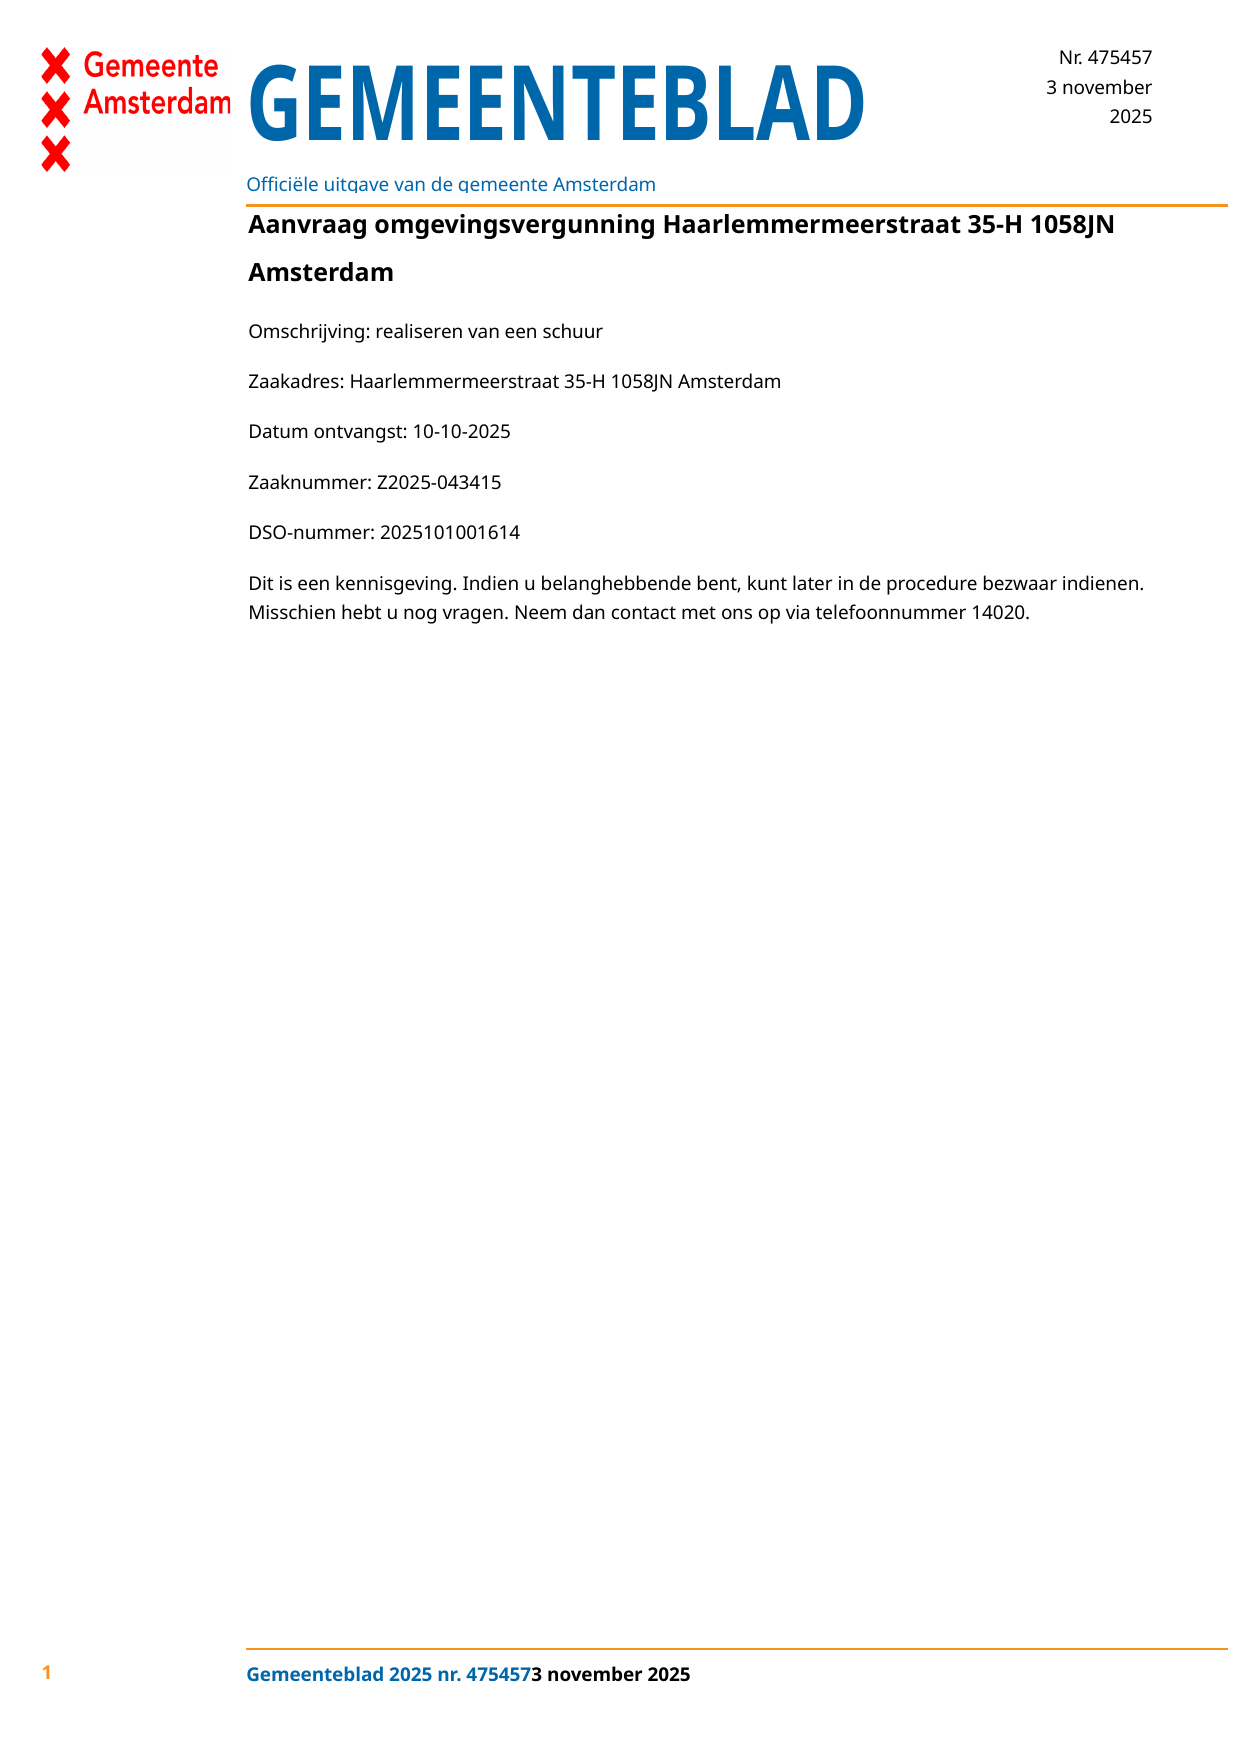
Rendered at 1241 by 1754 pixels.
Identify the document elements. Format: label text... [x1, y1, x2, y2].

text Datum ontvangst: 10-10-2025 [248, 419, 1152, 444]
text DSO-nummer: 2025101001614 [248, 519, 1152, 545]
text Dit is een kennisgeving. Indien u belanghebbende bent, kunt later in de procedure bezwaar indienen. Misschien hebt u nog vragen. Neem dan contact met ons op via telefoonnummer 14020. [248, 570, 1152, 625]
picture [41, 47, 231, 172]
text Zaakadres: Haarlemmermeerstraat 35-H 1058JN Amsterdam [248, 368, 1152, 394]
text Aanvraag omgevingsvergunning Haarlemmermeerstraat 35-H 1058JN Amsterdam [248, 207, 1152, 288]
text Zaaknummer: Z2025-043415 [248, 469, 1152, 495]
text Omschrijving: realiseren van een schuur [248, 318, 1152, 344]
